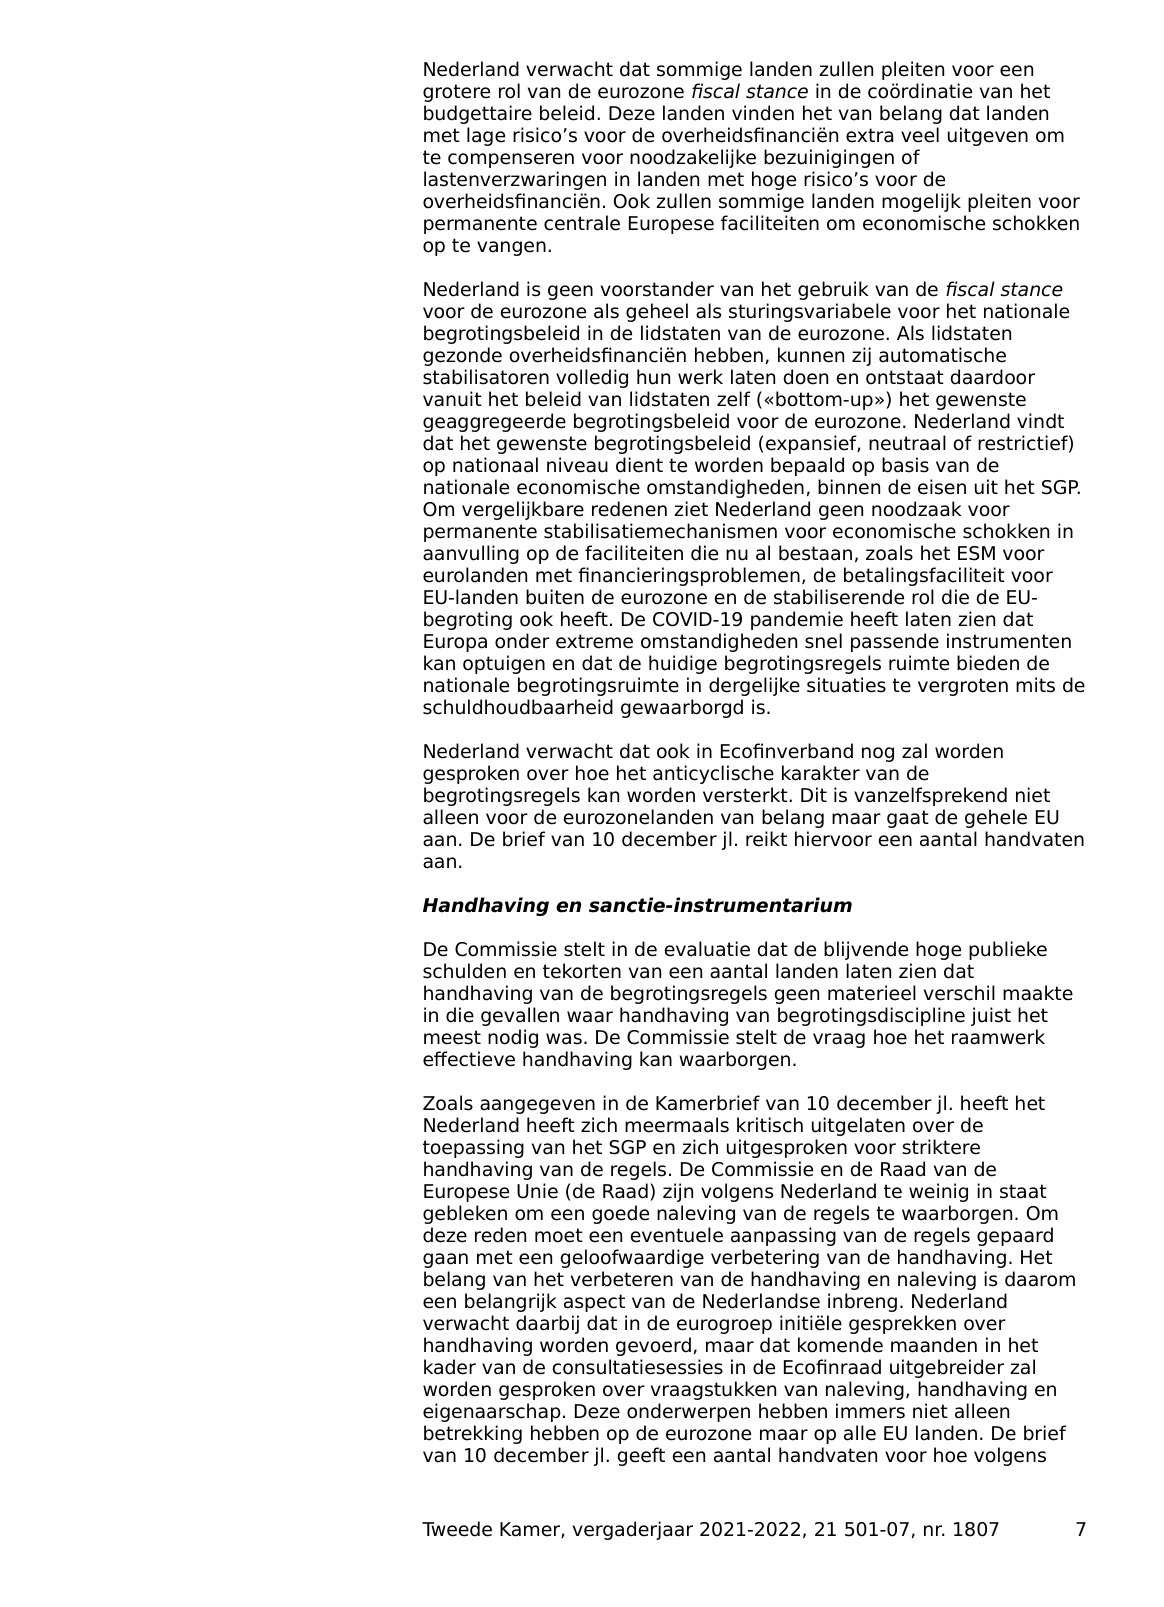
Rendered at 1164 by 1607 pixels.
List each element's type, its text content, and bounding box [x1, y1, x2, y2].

text De Commissie stelt in de evaluatie dat de blijvende hoge publieke schulden en tekorten van een aantal landen laten zien dat handhaving van de begrotingsregels geen materieel verschil maakte in die gevallen waar handhaving van begrotingsdiscipline juist het meest nodig was. De Commissie stelt de vraag hoe het raamwerk effectieve handhaving kan waarborgen. [422, 939, 1087, 1071]
text Zoals aangegeven in de Kamerbrief van 10 december jl. heeft het Nederland heeft zich meermaals kritisch uitgelaten over de toepassing van het SGP en zich uitgesproken voor striktere handhaving van de regels. De Commissie en de Raad van de Europese Unie (de Raad) zijn volgens Nederland te weinig in staat gebleken om een goede naleving van de regels te waarborgen. Om deze reden moet een eventuele aanpassing van de regels gepaard gaan met een geloofwaardige verbetering van de handhaving. Het belang van het verbeteren van de handhaving en naleving is daarom een belangrijk aspect van de Nederlandse inbreng. Nederland verwacht daarbij dat in de eurogroep initiële gesprekken over handhaving worden gevoerd, maar dat komende maanden in het kader van de consultatiesessies in de Ecofinraad uitgebreider zal worden gesproken over vraagstukken van naleving, handhaving en eigenaarschap. Deze onderwerpen hebben immers niet alleen betrekking hebben op de eurozone maar op alle EU landen. De brief van 10 december jl. geeft een aantal handvaten voor hoe volgens [422, 1093, 1087, 1467]
subtitle Handhaving en sanctie-instrumentarium [422, 895, 1087, 917]
text Nederland verwacht dat sommige landen zullen pleiten voor een grotere rol van de eurozone fiscal stance in de coördinatie van het budgettaire beleid. Deze landen vinden het van belang dat landen met lage risico’s voor de overheidsfinanciën extra veel uitgeven om te compenseren voor noodzakelijke bezuinigingen of lastenverzwaringen in landen met hoge risico’s voor de overheidsfinanciën. Ook zullen sommige landen mogelijk pleiten voor permanente centrale Europese faciliteiten om economische schokken op te vangen. [422, 59, 1087, 257]
text Nederland is geen voorstander van het gebruik van de fiscal stance voor de eurozone als geheel als sturingsvariabele voor het nationale begrotingsbeleid in de lidstaten van de eurozone. Als lidstaten gezonde overheidsfinanciën hebben, kunnen zij automatische stabilisatoren volledig hun werk laten doen en ontstaat daardoor vanuit het beleid van lidstaten zelf («bottom-up») het gewenste geaggregeerde begrotingsbeleid voor de eurozone. Nederland vindt dat het gewenste begrotingsbeleid (expansief, neutraal of restrictief) op nationaal niveau dient te worden bepaald op basis van de nationale economische omstandigheden, binnen de eisen uit het SGP. Om vergelijkbare redenen ziet Nederland geen noodzaak voor permanente stabilisatiemechanismen voor economische schokken in aanvulling op de faciliteiten die nu al bestaan, zoals het ESM voor eurolanden met financieringsproblemen, de betalingsfaciliteit voor EU-landen buiten de eurozone en de stabiliserende rol die de EU-begroting ook heeft. De COVID-19 pandemie heeft laten zien dat Europa onder extreme omstandigheden snel passende instrumenten kan optuigen en dat de huidige begrotingsregels ruimte bieden de nationale begrotingsruimte in dergelijke situaties te vergroten mits de schuldhoudbaarheid gewaarborgd is. [422, 279, 1087, 719]
text Nederland verwacht dat ook in Ecofinverband nog zal worden gesproken over hoe het anticyclische karakter van de begrotingsregels kan worden versterkt. Dit is vanzelfsprekend niet alleen voor de eurozonelanden van belang maar gaat de gehele EU aan. De brief van 10 december jl. reikt hiervoor een aantal handvaten aan. [422, 741, 1087, 873]
